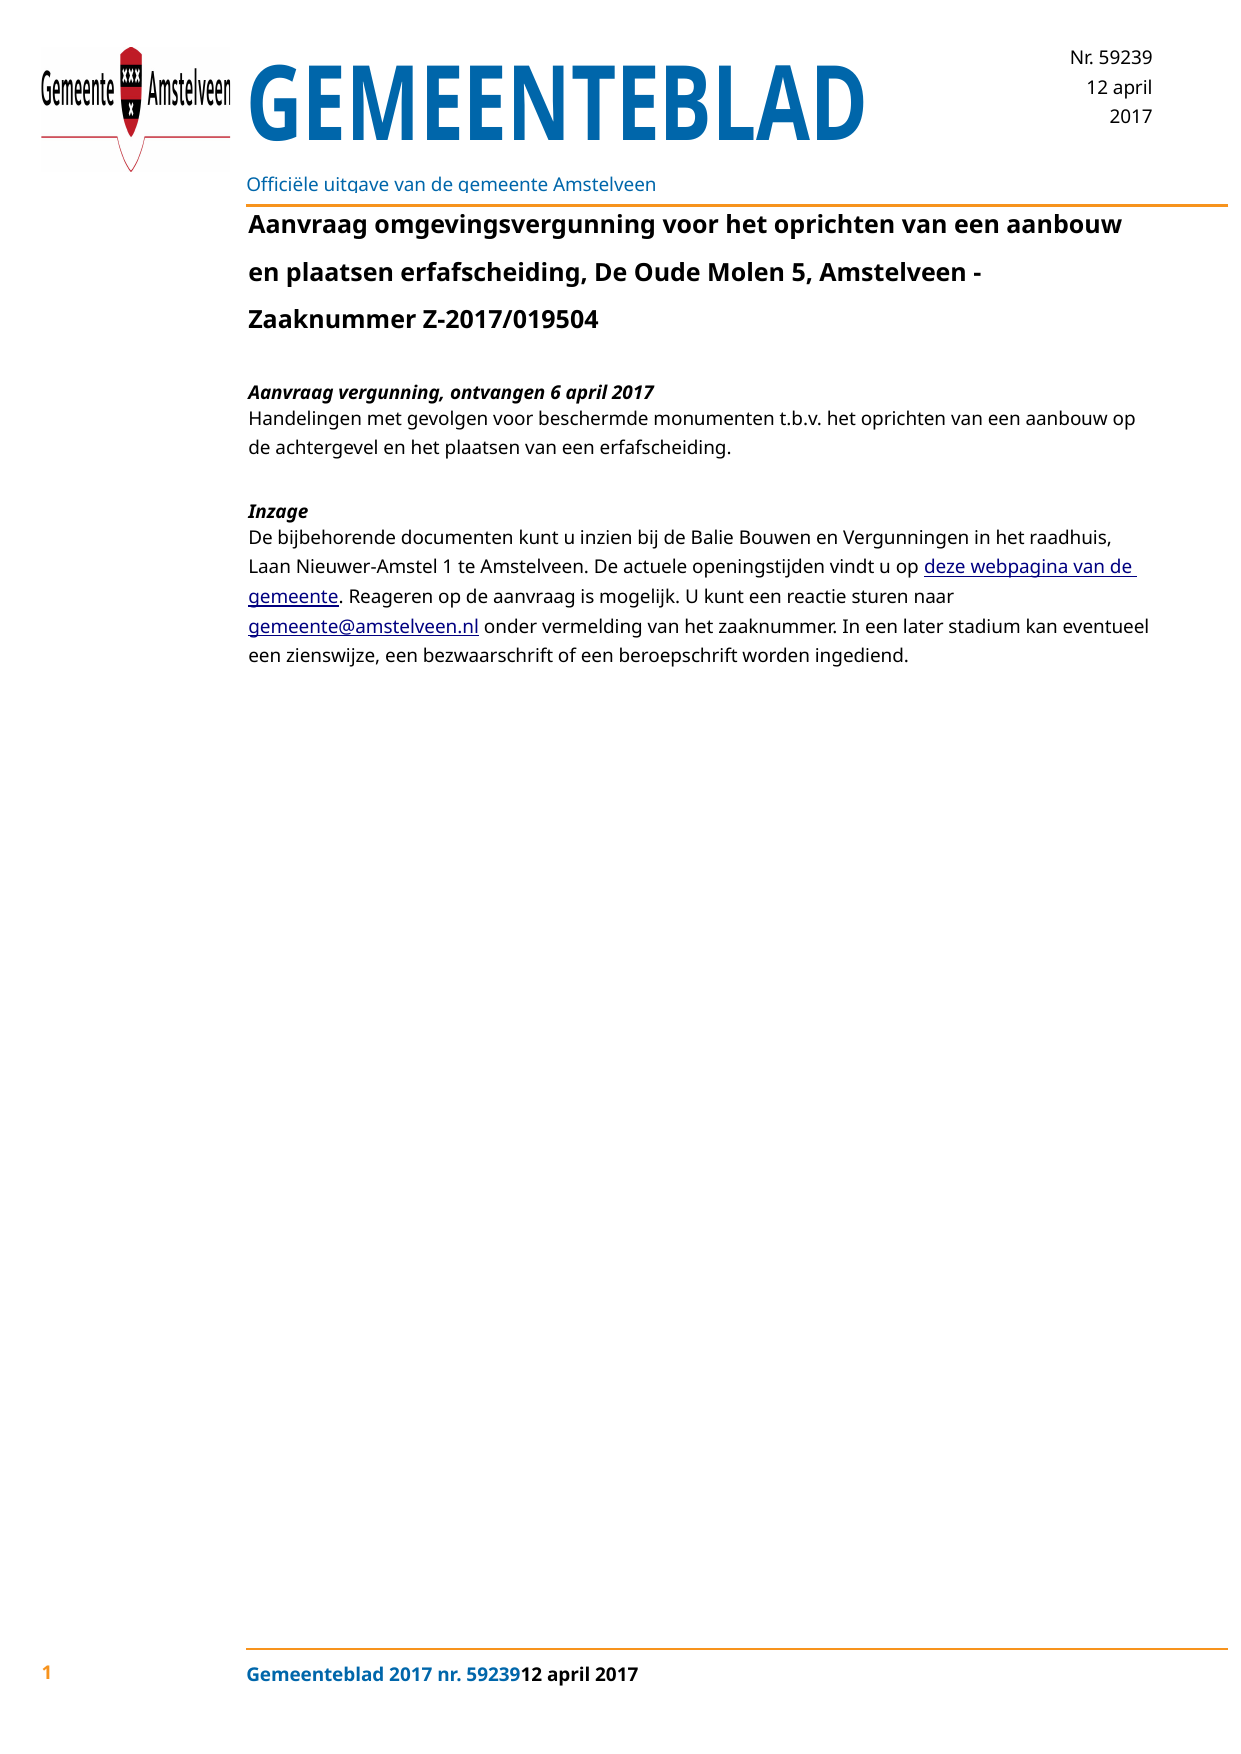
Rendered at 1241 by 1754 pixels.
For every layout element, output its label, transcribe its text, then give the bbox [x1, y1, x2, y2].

picture [41, 47, 231, 172]
text Aanvraag omgevingsvergunning voor het oprichten van een aanbouw en plaatsen erfafscheiding, De Oude Molen 5, Amstelveen - Zaaknummer Z-2017/019504 [248, 207, 1152, 336]
text Handelingen met gevolgen voor beschermde monumenten t.b.v. het oprichten van een aanbouw op de achtergevel en het plaatsen van een erfafscheiding. [248, 405, 1152, 460]
text Inzage [248, 498, 1152, 524]
text Aanvraag vergunning, ontvangen 6 april 2017 [248, 379, 1152, 405]
text De bijbehorende documenten kunt u inzien bij de Balie Bouwen en Vergunningen in het raadhuis, Laan Nieuwer-Amstel 1 te Amstelveen. De actuele openingstijden vindt u op deze webpagina van de gemeente. Reageren op de aanvraag is mogelijk. U kunt een reactie sturen naar gemeente@amstelveen.nl onder vermelding van het zaaknummer. In een later stadium kan eventueel een zienswijze, een bezwaarschrift of een beroepschrift worden ingediend. [248, 524, 1152, 668]
